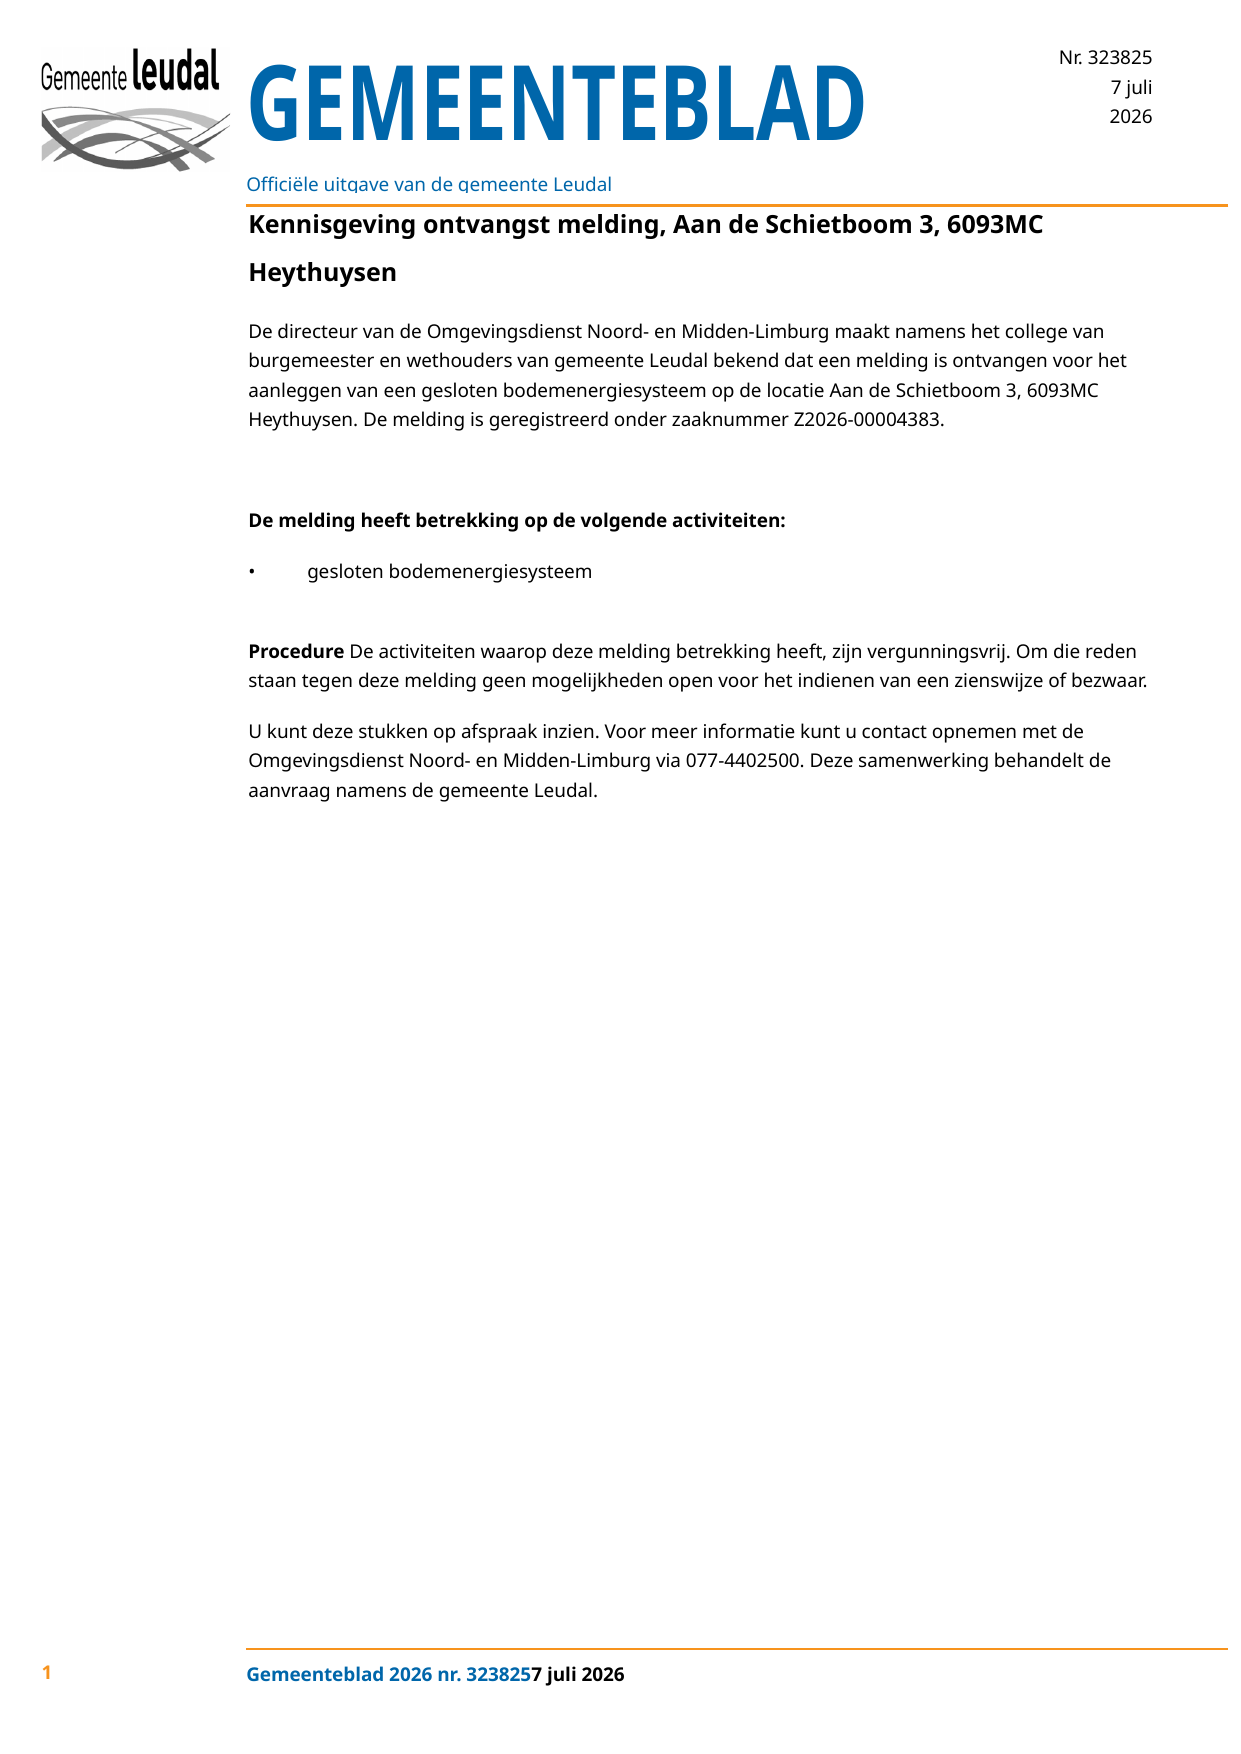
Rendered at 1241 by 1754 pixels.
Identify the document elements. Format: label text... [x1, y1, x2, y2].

picture [41, 47, 231, 172]
text Kennisgeving ontvangst melding, Aan de Schietboom 3, 6093MC Heythuysen [248, 207, 1152, 288]
text De directeur van de Omgevingsdienst Noord- en Midden-Limburg maakt namens het college van burgemeester en wethouders van gemeente Leudal bekend dat een melding is ontvangen voor het aanleggen van een gesloten bodemenergiesysteem op de locatie Aan de Schietboom 3, 6093MC Heythuysen. De melding is geregistreerd onder zaaknummer Z2026-00004383. [248, 318, 1152, 432]
text U kunt deze stukken op afspraak inzien. Voor meer informatie kunt u contact opnemen met de Omgevingsdienst Noord- en Midden-Limburg via 077-4402500. Deze samenwerking behandelt de aanvraag namens de gemeente Leudal. [248, 718, 1152, 803]
text Procedure De activiteiten waarop deze melding betrekking heeft, zijn vergunningsvrij. Om die reden staan tegen deze melding geen mogelijkheden open voor het indienen van een zienswijze of bezwaar. [248, 638, 1152, 693]
text De melding heeft betrekking op de volgende activiteiten: [248, 507, 1152, 533]
list gesloten bodemenergiesysteem [248, 558, 1152, 584]
